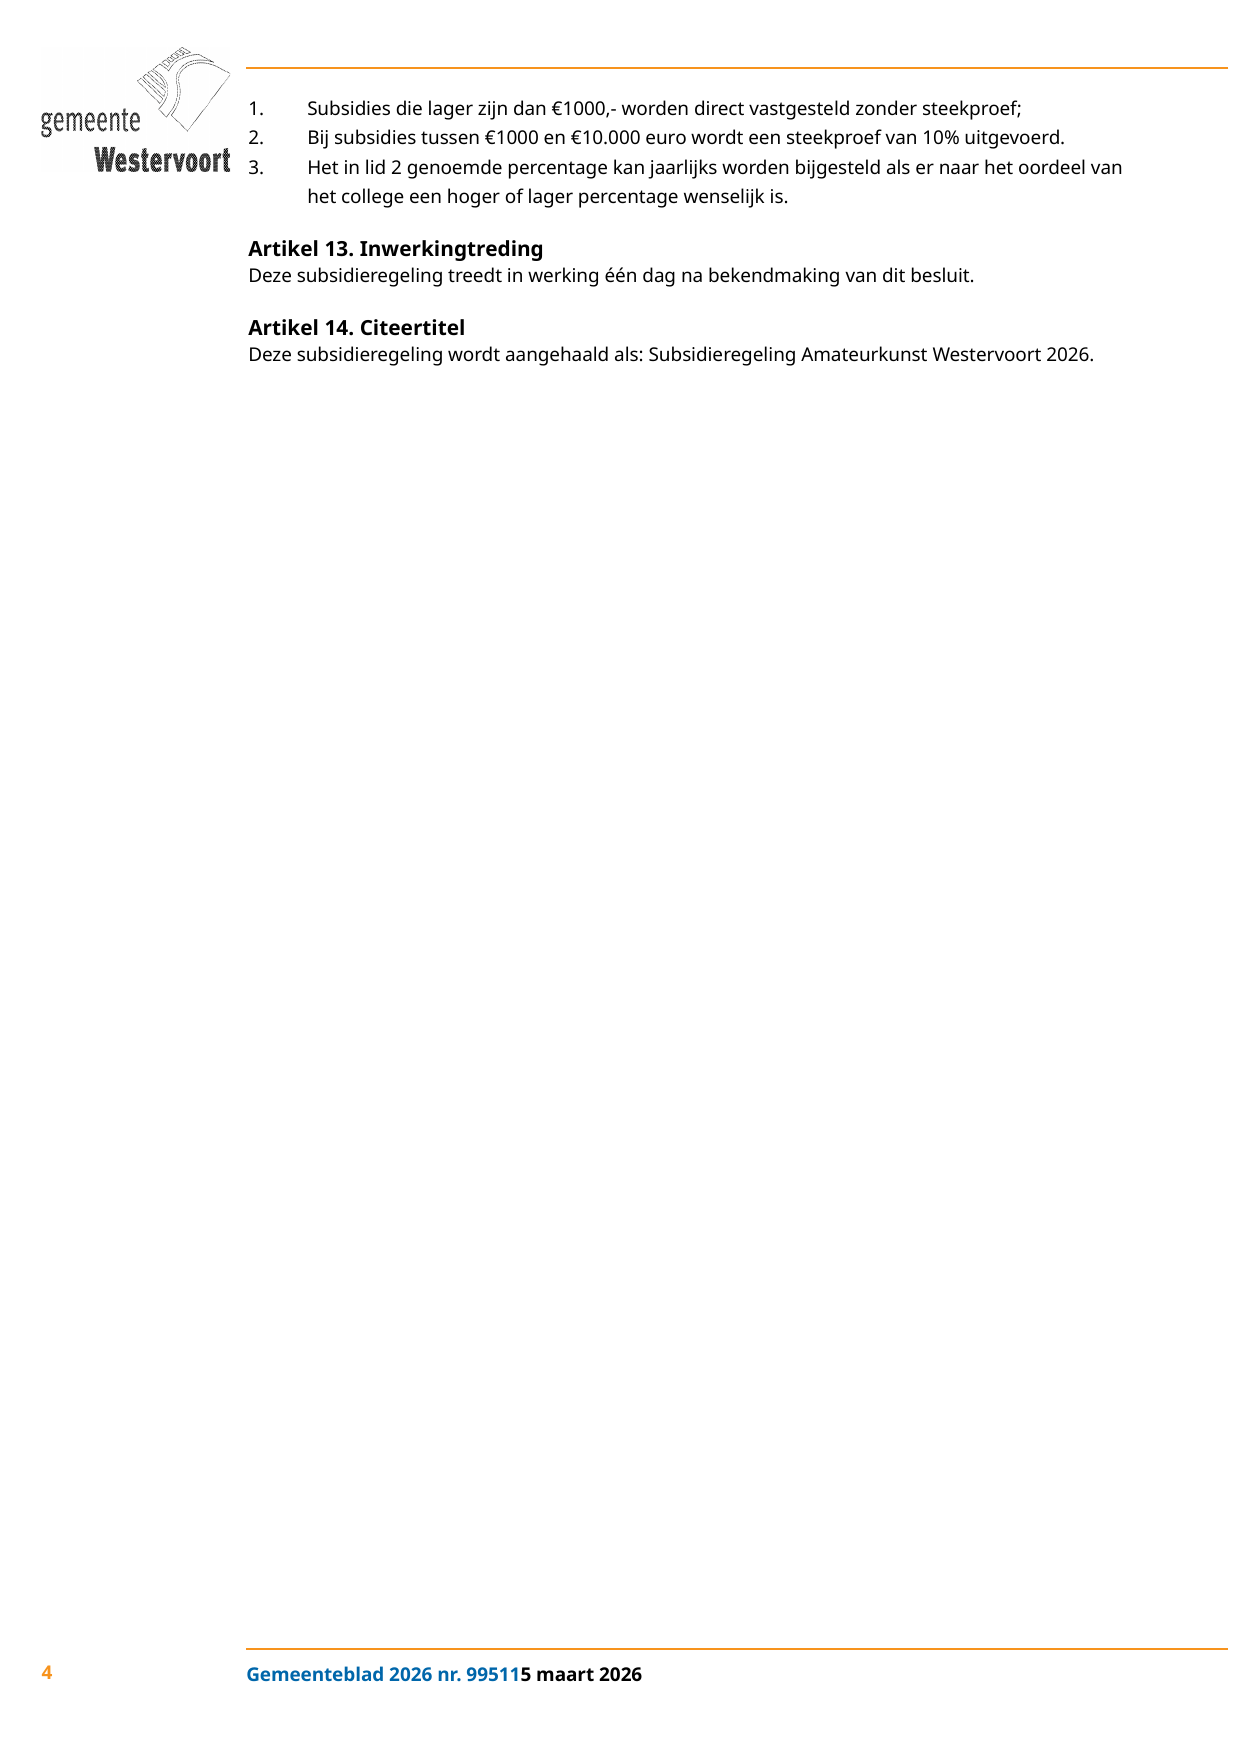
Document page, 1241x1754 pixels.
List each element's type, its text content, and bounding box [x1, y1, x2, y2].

list Het in lid 2 genoemde percentage kan jaarlijks worden bijgesteld als er naar het oordeel van het college een hoger of lager percentage wenselijk is. [248, 154, 1152, 209]
text Deze subsidieregeling wordt aangehaald als: Subsidieregeling Amateurkunst Westervoort 2026. [248, 341, 1152, 367]
text Deze subsidieregeling treedt in werking één dag na bekendmaking van dit besluit. [248, 262, 1152, 288]
picture [41, 47, 231, 172]
list Bij subsidies tussen €1000 en €10.000 euro wordt een steekproef van 10% uitgevoerd. [248, 124, 1152, 150]
text Artikel 13. Inwerkingtreding [248, 234, 1152, 262]
list Subsidies die lager zijn dan €1000,- worden direct vastgesteld zonder steekproef; [248, 95, 1152, 121]
text Artikel 14. Citeertitel [248, 313, 1152, 341]
